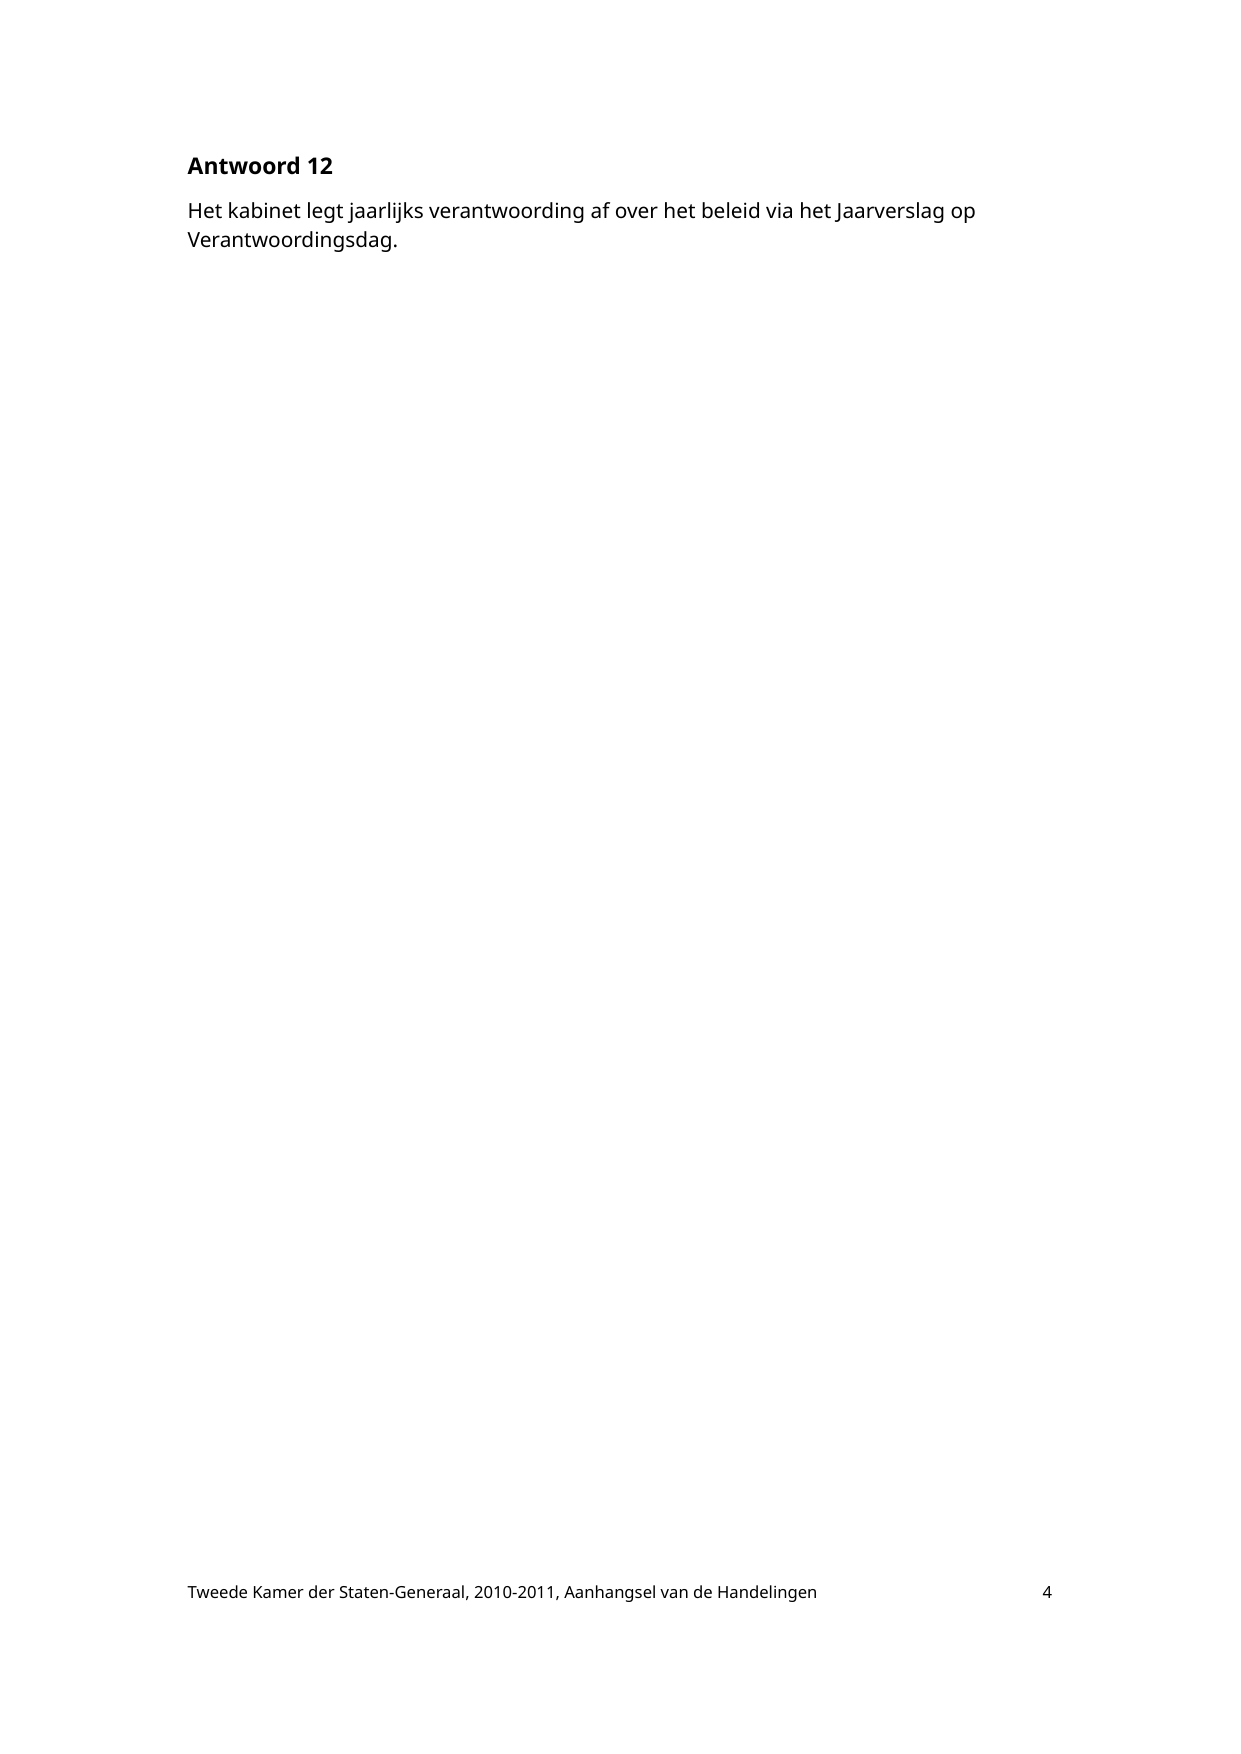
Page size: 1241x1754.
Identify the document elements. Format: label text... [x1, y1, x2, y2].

text Het kabinet legt jaarlijks verantwoording af over het beleid via het Jaarverslag op Verantwoordingsdag. [187, 196, 1053, 253]
subtitle Antwoord 12 [187, 150, 1053, 181]
